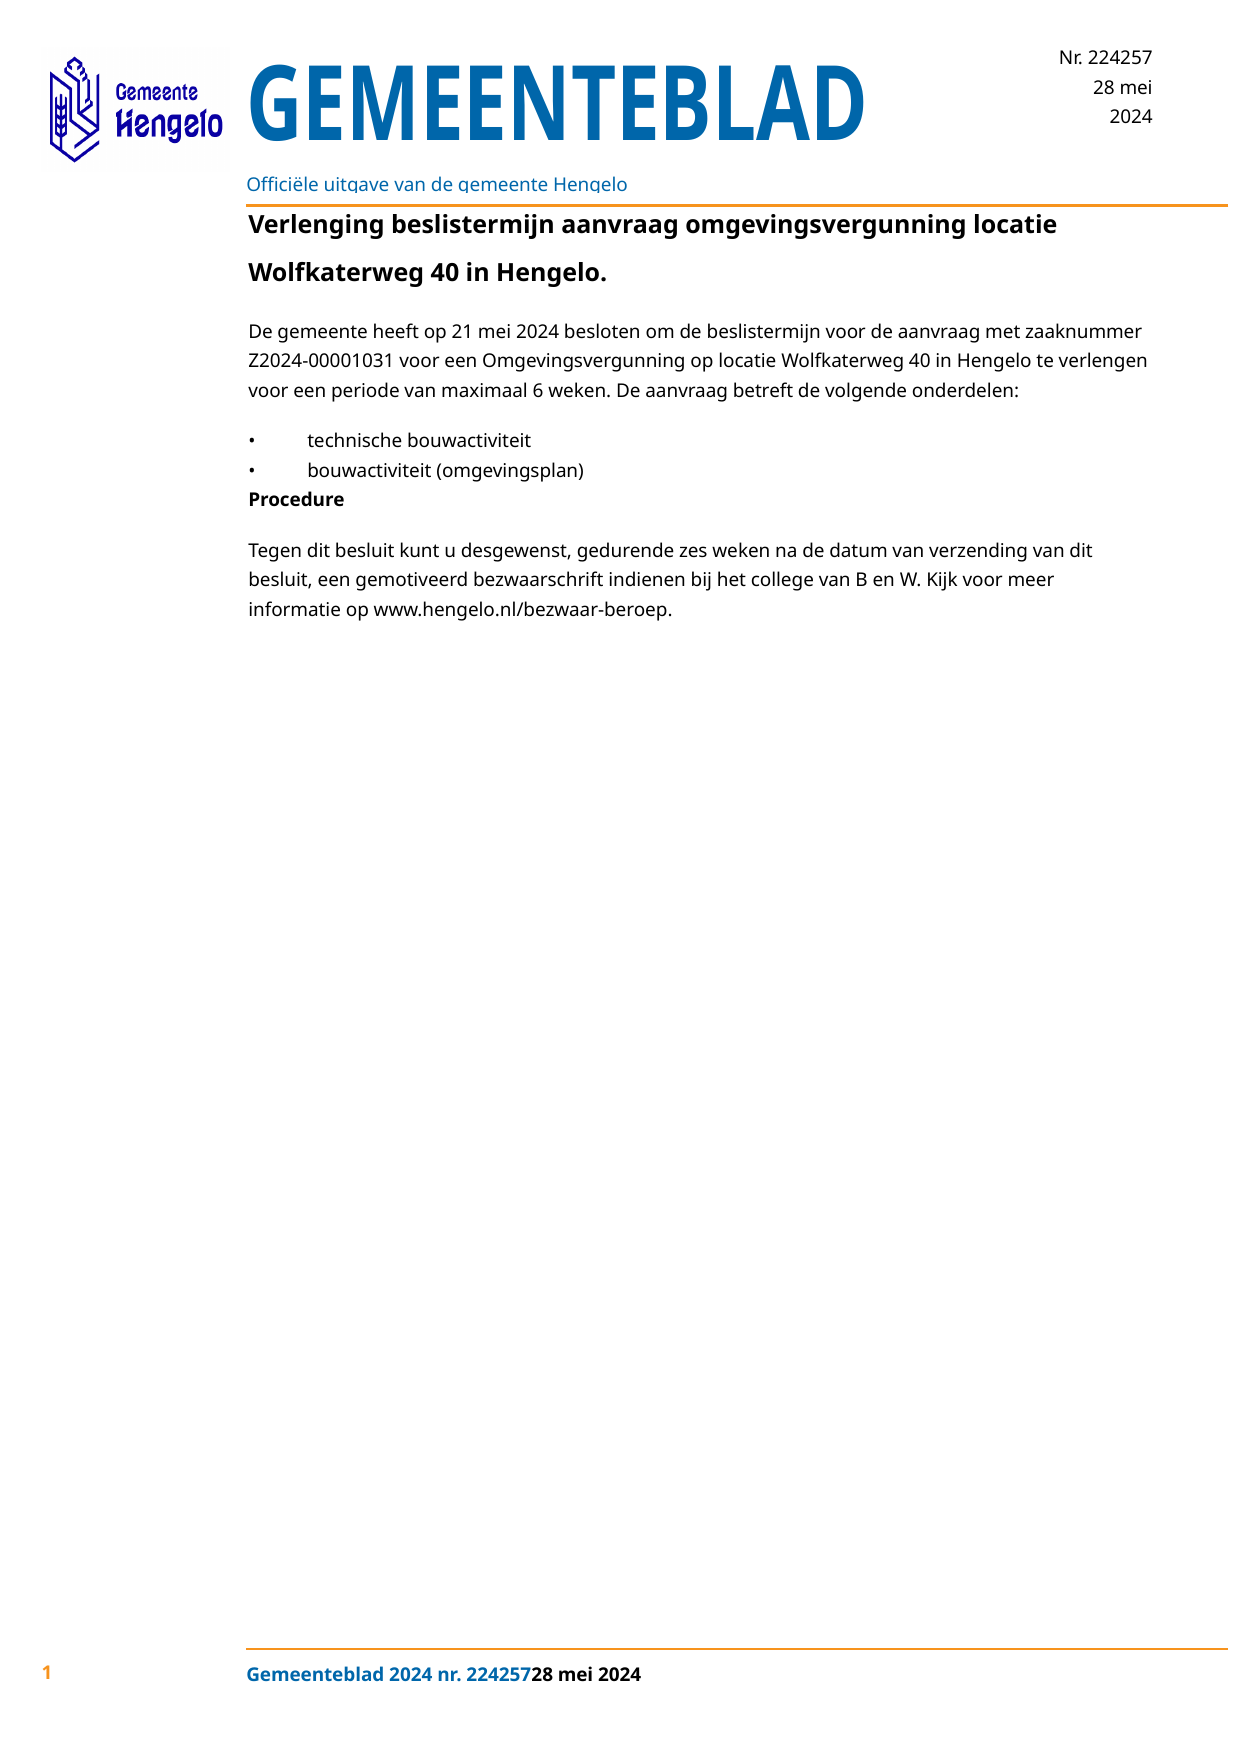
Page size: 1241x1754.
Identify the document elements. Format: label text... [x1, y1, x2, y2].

text Tegen dit besluit kunt u desgewenst, gedurende zes weken na de datum van verzending van dit besluit, een gemotiveerd bezwaarschrift indienen bij het college van B en W. Kijk voor meer informatie op www.hengelo.nl/bezwaar-beroep. [248, 537, 1152, 622]
text De gemeente heeft op 21 mei 2024 besloten om de beslistermijn voor de aanvraag met zaaknummer Z2024-00001031 voor een Omgevingsvergunning op locatie Wolfkaterweg 40 in Hengelo te verlengen voor een periode van maximaal 6 weken. De aanvraag betreft de volgende onderdelen: [248, 318, 1152, 403]
list technische bouwactiviteit [248, 427, 1152, 453]
text Verlenging beslistermijn aanvraag omgevingsvergunning locatie Wolfkaterweg 40 in Hengelo. [248, 207, 1152, 288]
text Procedure [248, 487, 1152, 512]
list bouwactiviteit (omgevingsplan) [248, 457, 1152, 483]
picture [41, 47, 231, 172]
